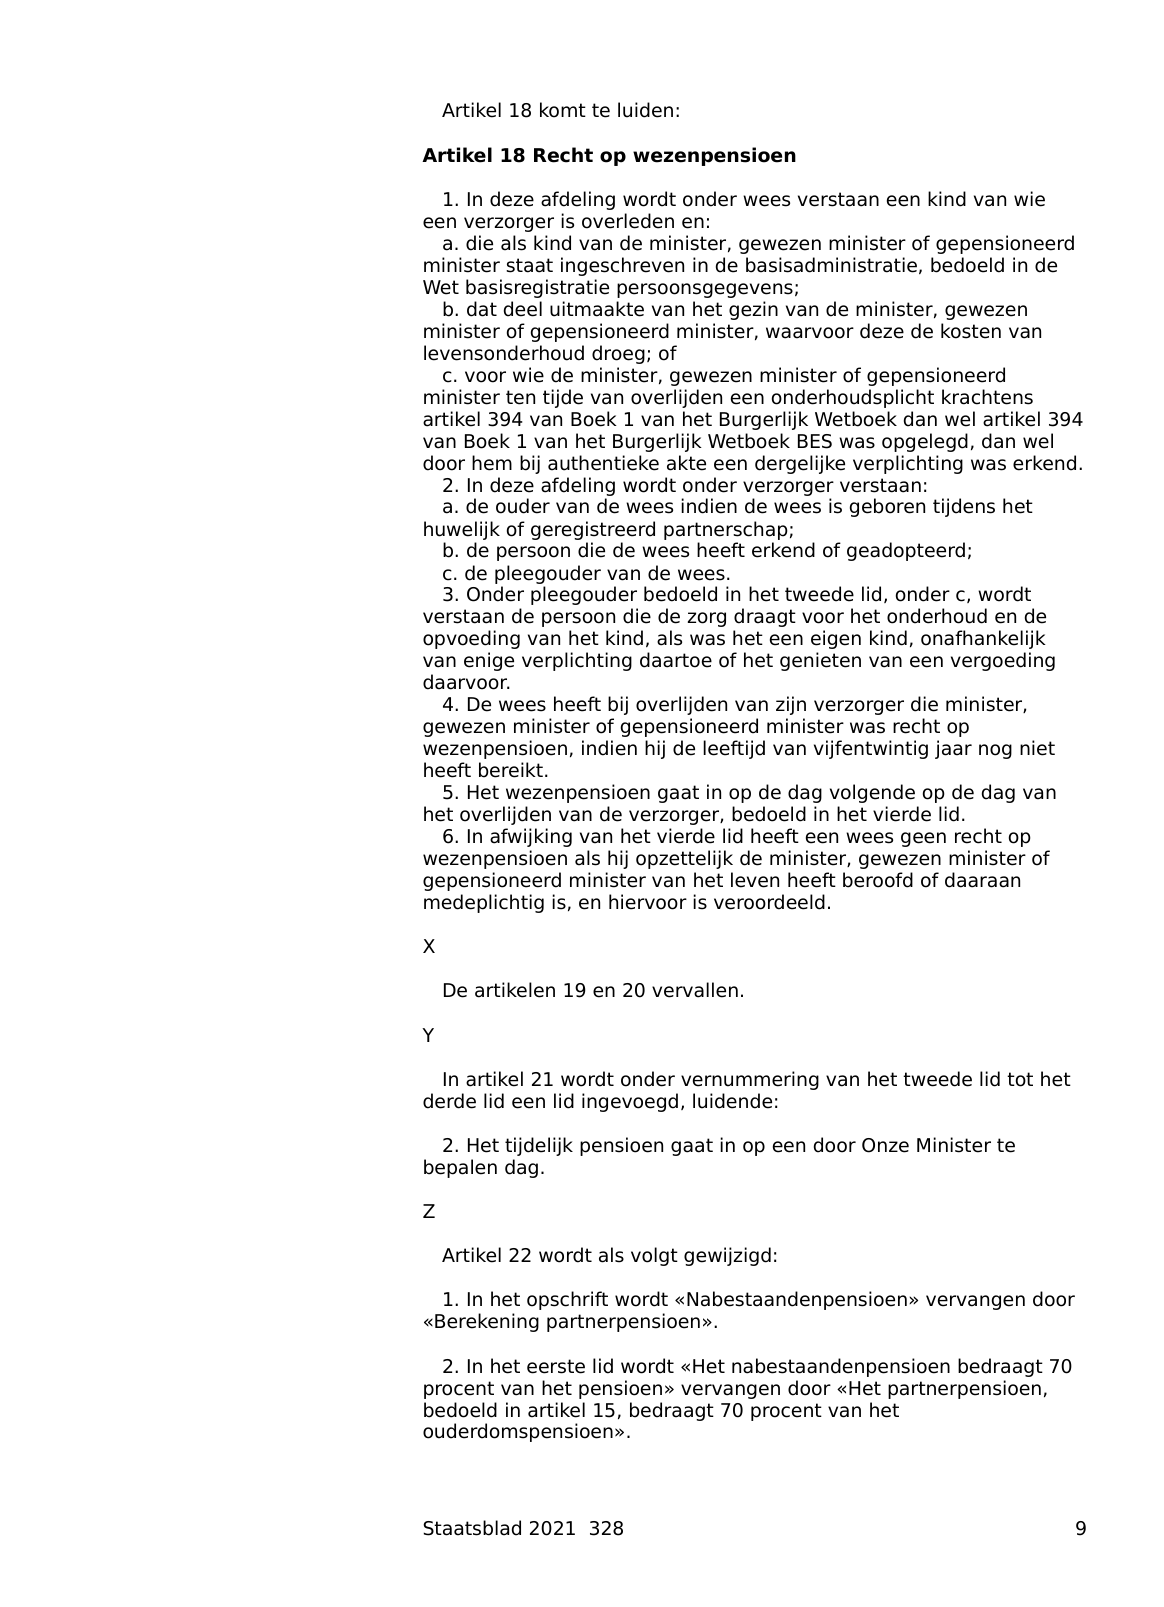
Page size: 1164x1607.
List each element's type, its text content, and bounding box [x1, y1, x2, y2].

text a. die als kind van de minister, gewezen minister of gepensioneerd minister staat ingeschreven in de basisadministratie, bedoeld in de Wet basisregistratie persoonsgegevens; [422, 233, 1087, 299]
subtitle Artikel 18 Recht op wezenpensioen [422, 144, 1087, 167]
text Artikel 22 wordt als volgt gewijzigd: [422, 1245, 1087, 1267]
text Artikel 18 komt te luiden: [422, 100, 1087, 122]
text a. de ouder van de wees indien de wees is geboren tijdens het huwelijk of geregistreerd partnerschap; [422, 496, 1087, 540]
text c. voor wie de minister, gewezen minister of gepensioneerd minister ten tijde van overlijden een onderhoudsplicht krachtens artikel 394 van Boek 1 van het Burgerlijk Wetboek dan wel artikel 394 van Boek 1 van het Burgerlijk Wetboek BES was opgelegd, dan wel door hem bij authentieke akte een dergelijke verplichting was erkend. [422, 364, 1087, 474]
text Y [422, 1024, 1087, 1047]
text X [422, 936, 1087, 958]
text 2. In het eerste lid wordt «Het nabestaandenpensioen bedraagt 70 procent van het pensioen» vervangen door «Het partnerpensioen, bedoeld in artikel 15, bedraagt 70 procent van het ouderdomspensioen». [422, 1356, 1087, 1443]
text 6. In afwijking van het vierde lid heeft een wees geen recht op wezenpensioen als hij opzettelijk de minister, gewezen minister of gepensioneerd minister van het leven heeft beroofd of daaraan medeplichtig is, en hiervoor is veroordeeld. [422, 826, 1087, 914]
text De artikelen 19 en 20 vervallen. [422, 980, 1087, 1002]
text c. de pleegouder van de wees. [422, 562, 1087, 584]
text 5. Het wezenpensioen gaat in op de dag volgende op de dag van het overlijden van de verzorger, bedoeld in het vierde lid. [422, 782, 1087, 826]
text 4. De wees heeft bij overlijden van zijn verzorger die minister, gewezen minister of gepensioneerd minister was recht op wezenpensioen, indien hij de leeftijd van vijfentwintig jaar nog niet heeft bereikt. [422, 694, 1087, 782]
text 2. In deze afdeling wordt onder verzorger verstaan: [422, 474, 1087, 496]
text 1. In het opschrift wordt «Nabestaandenpensioen» vervangen door «Berekening partnerpensioen». [422, 1289, 1087, 1333]
text b. dat deel uitmaakte van het gezin van de minister, gewezen minister of gepensioneerd minister, waarvoor deze de kosten van levensonderhoud droeg; of [422, 299, 1087, 364]
text b. de persoon die de wees heeft erkend of geadopteerd; [422, 540, 1087, 562]
text 3. Onder pleegouder bedoeld in het tweede lid, onder c, wordt verstaan de persoon die de zorg draagt voor het onderhoud en de opvoeding van het kind, als was het een eigen kind, onafhankelijk van enige verplichting daartoe of het genieten van een vergoeding daarvoor. [422, 584, 1087, 694]
text 2. Het tijdelijk pensioen gaat in op een door Onze Minister te bepalen dag. [422, 1135, 1087, 1179]
text In artikel 21 wordt onder vernummering van het tweede lid tot het derde lid een lid ingevoegd, luidende: [422, 1069, 1087, 1113]
text 1. In deze afdeling wordt onder wees verstaan een kind van wie een verzorger is overleden en: [422, 189, 1087, 233]
text Z [422, 1201, 1087, 1223]
